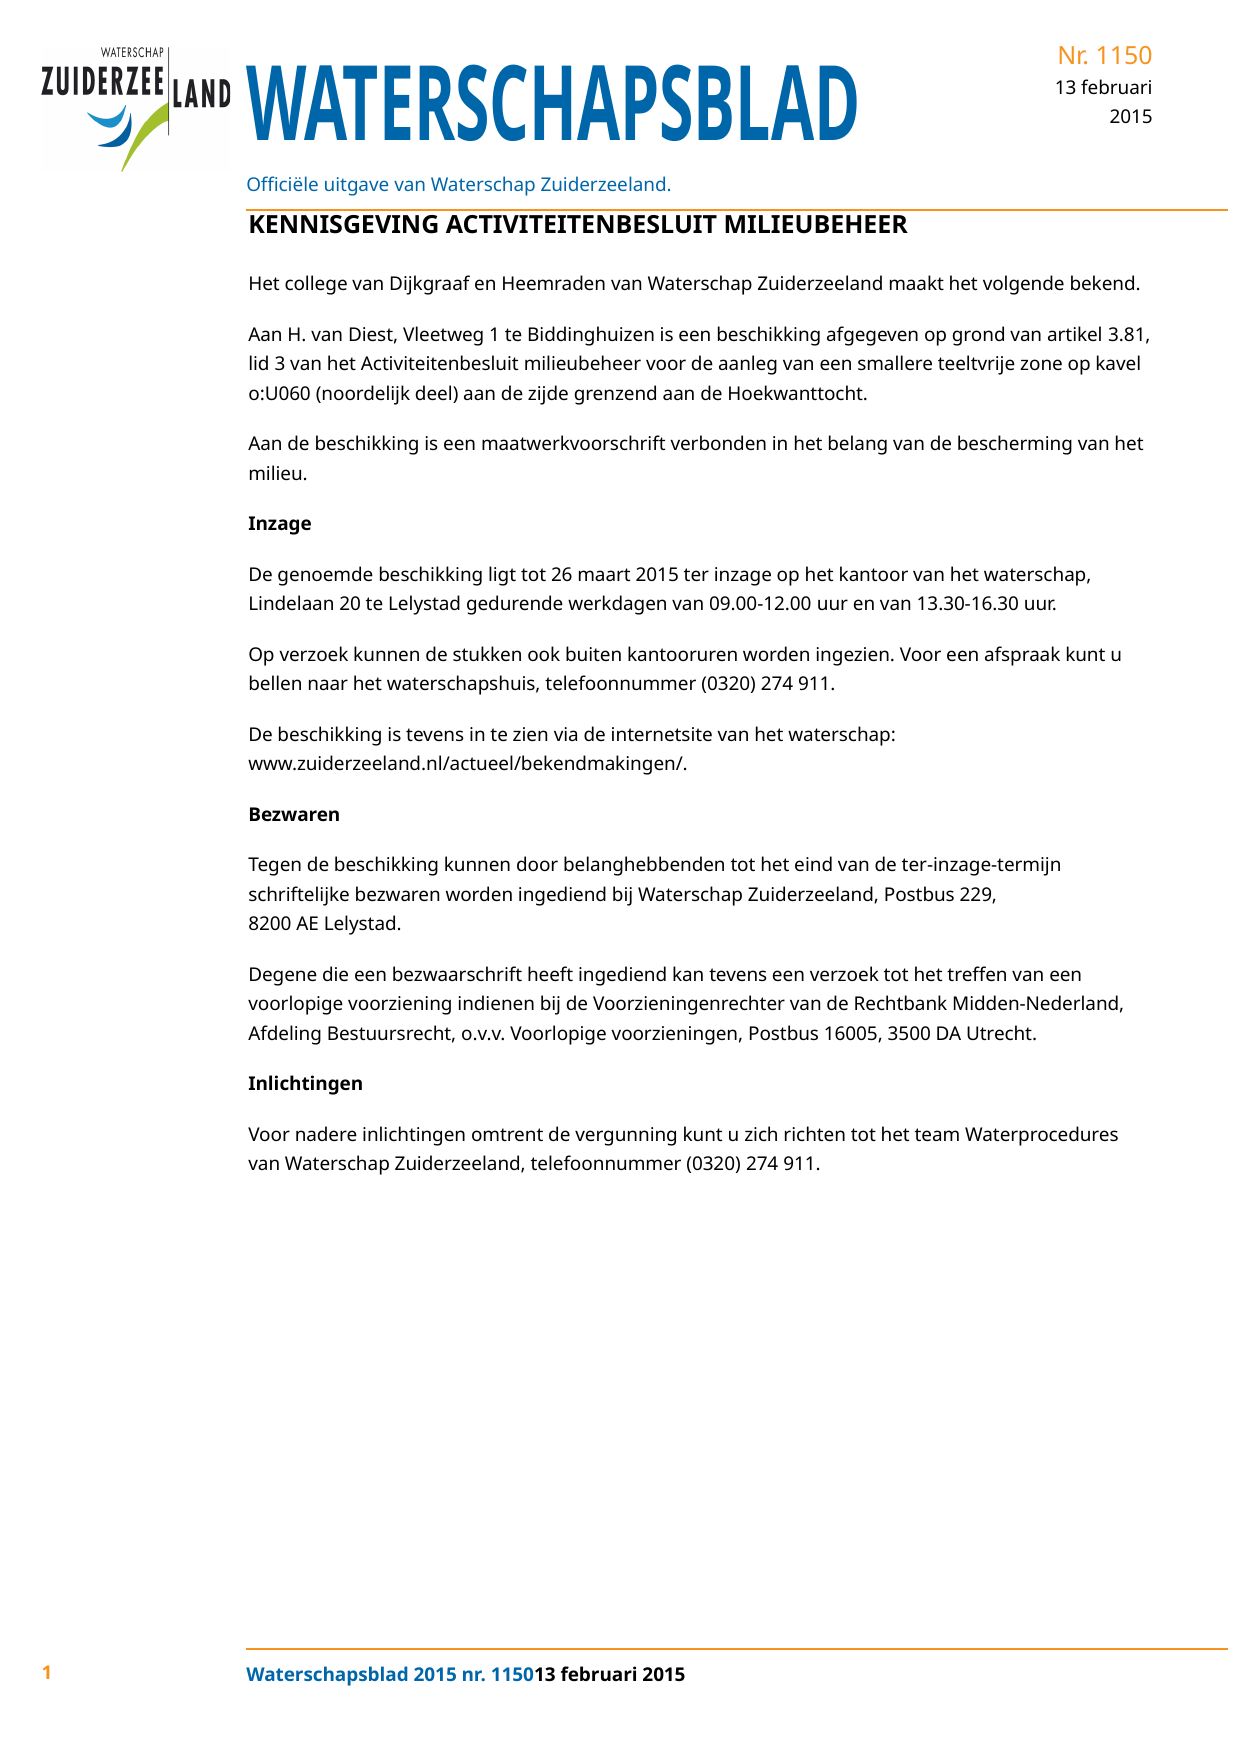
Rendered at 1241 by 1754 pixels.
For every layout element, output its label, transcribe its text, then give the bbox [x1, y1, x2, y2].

text Het college van Dijkgraaf en Heemraden van Waterschap Zuiderzeeland maakt het volgende bekend. [248, 270, 1152, 296]
text Inlichtingen [248, 1070, 1152, 1096]
text KENNISGEVING ACTIVITEITENBESLUIT MILIEUBEHEER [248, 211, 1152, 241]
picture [41, 47, 231, 172]
text Bezwaren [248, 801, 1152, 826]
text Aan H. van Diest, Vleetweg 1 te Biddinghuizen is een beschikking afgegeven op grond van artikel 3.81, lid 3 van het Activiteitenbesluit milieubeheer voor de aanleg van een smallere teeltvrije zone op kavel o:U060 (noordelijk deel) aan de zijde grenzend aan de Hoekwanttocht. [248, 321, 1152, 406]
text De beschikking is tevens in te zien via de internetsite van het waterschap: www.zuiderzeeland.nl/actueel/bekendmakingen/. [248, 721, 1152, 776]
text Aan de beschikking is een maatwerkvoorschrift verbonden in het belang van de bescherming van het milieu. [248, 430, 1152, 486]
text Voor nadere inlichtingen omtrent de vergunning kunt u zich richten tot het team Waterprocedures van Waterschap Zuiderzeeland, telefoonnummer (0320) 274 911. [248, 1121, 1152, 1176]
text Degene die een bezwaarschrift heeft ingediend kan tevens een verzoek tot het treffen van een voorlopige voorziening indienen bij de Voorzieningenrechter van de Rechtbank Midden-Nederland, Afdeling Bestuursrecht, o.v.v. Voorlopige voorzieningen, Postbus 16005, 3500 DA Utrecht. [248, 961, 1152, 1046]
text Op verzoek kunnen de stukken ook buiten kantooruren worden ingezien. Voor een afspraak kunt u bellen naar het waterschapshuis, telefoonnummer (0320) 274 911. [248, 641, 1152, 696]
text Inzage [248, 510, 1152, 536]
text Tegen de beschikking kunnen door belanghebbenden tot het eind van de ter-inzage-termijn schriftelijke bezwaren worden ingediend bij Waterschap Zuiderzeeland, Postbus 229, 8200 AE Lelystad. [248, 851, 1152, 936]
text De genoemde beschikking ligt tot 26 maart 2015 ter inzage op het kantoor van het waterschap, Lindelaan 20 te Lelystad gedurende werkdagen van 09.00-12.00 uur en van 13.30-16.30 uur. [248, 561, 1152, 616]
